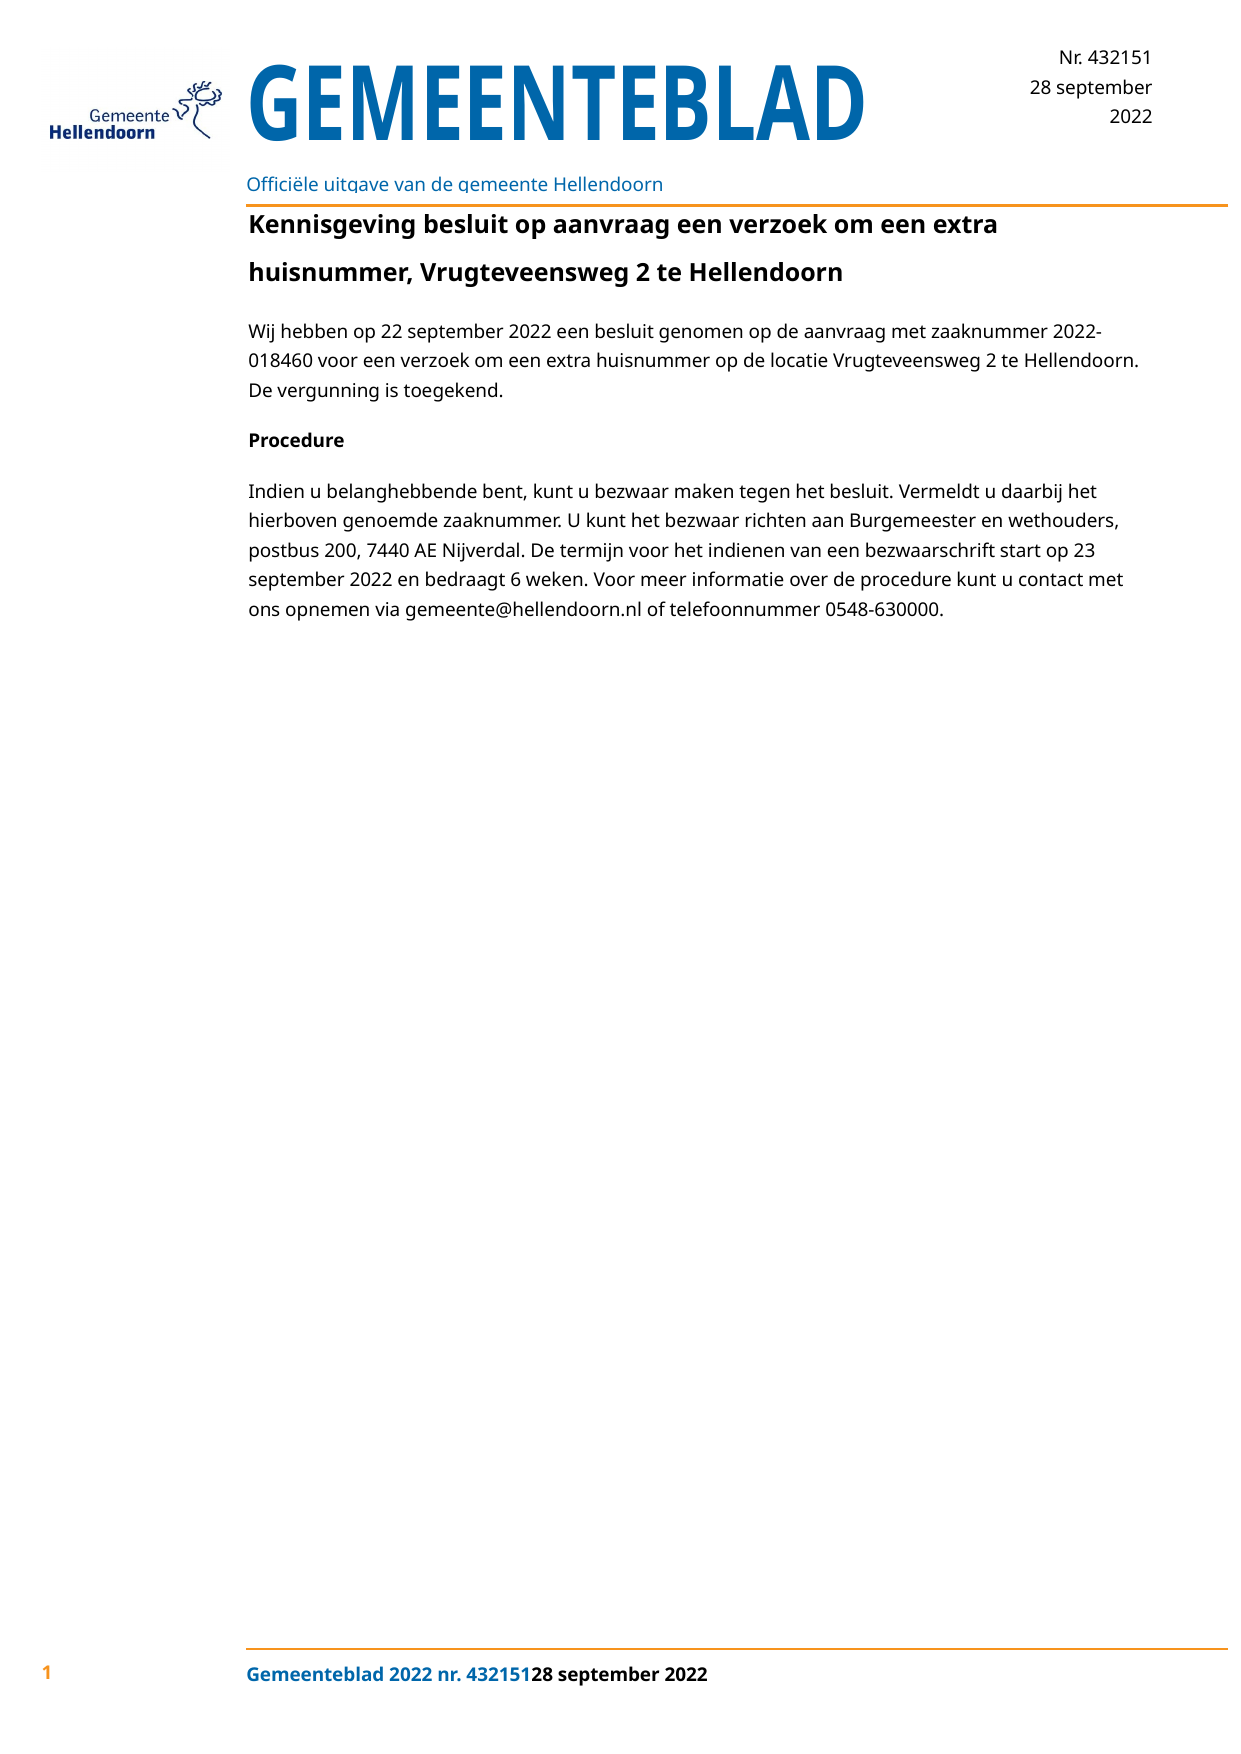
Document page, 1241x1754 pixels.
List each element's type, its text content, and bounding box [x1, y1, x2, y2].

picture [41, 47, 231, 172]
text Procedure [248, 427, 1152, 453]
text Indien u belanghebbende bent, kunt u bezwaar maken tegen het besluit. Vermeldt u daarbij het hierboven genoemde zaaknummer. U kunt het bezwaar richten aan Burgemeester en wethouders, postbus 200, 7440 AE Nijverdal. De termijn voor het indienen van een bezwaarschrift start op 23 september 2022 en bedraagt 6 weken. Voor meer informatie over de procedure kunt u contact met ons opnemen via gemeente@hellendoorn.nl of telefoonnummer 0548-630000. [248, 478, 1152, 622]
text Wij hebben op 22 september 2022 een besluit genomen op de aanvraag met zaaknummer 2022-018460 voor een verzoek om een extra huisnummer op de locatie Vrugteveensweg 2 te Hellendoorn. De vergunning is toegekend. [248, 318, 1152, 403]
text Kennisgeving besluit op aanvraag een verzoek om een extra huisnummer, Vrugteveensweg 2 te Hellendoorn [248, 207, 1152, 288]
